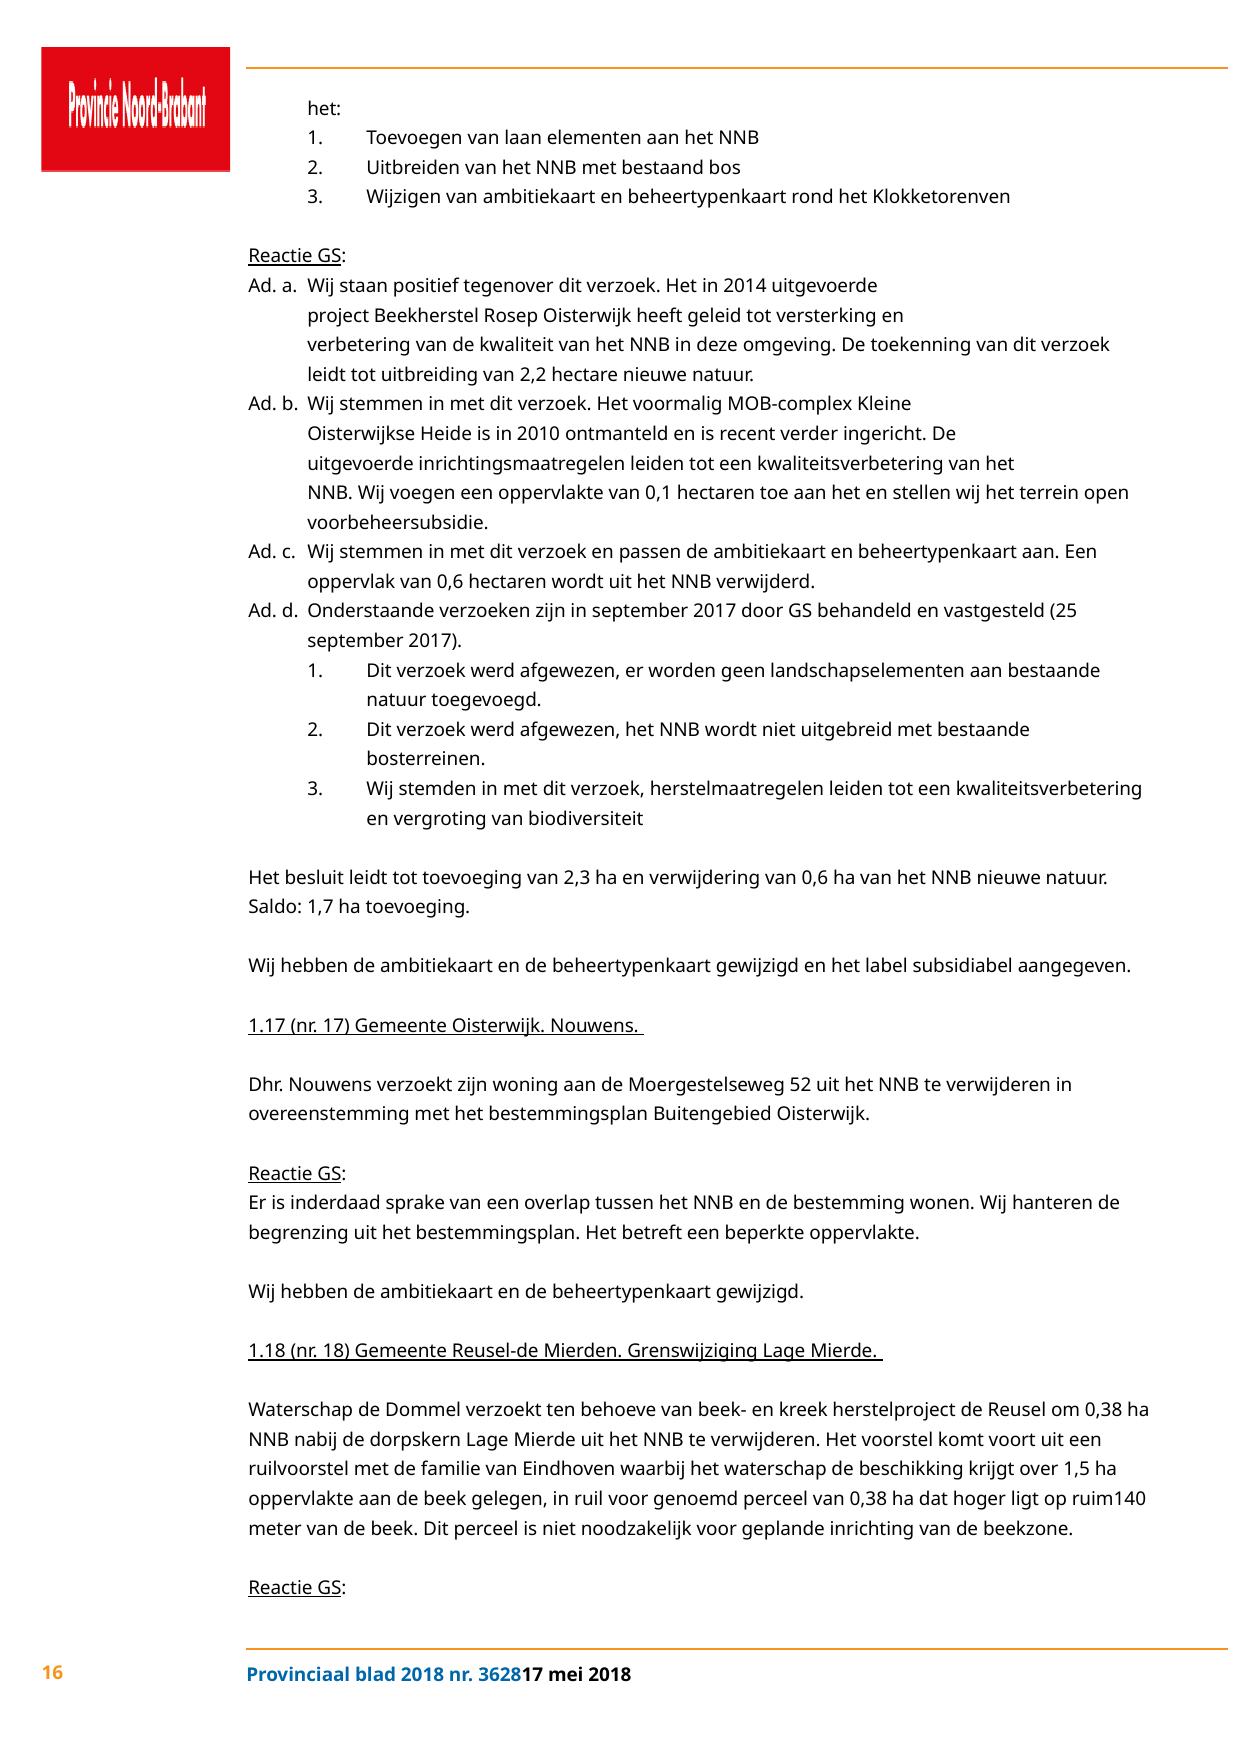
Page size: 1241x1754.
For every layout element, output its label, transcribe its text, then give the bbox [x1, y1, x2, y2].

text Het besluit leidt tot toevoeging van 2,3 ha en verwijdering van 0,6 ha van het NNB nieuwe natuur. Saldo: 1,7 ha toevoeging. [248, 864, 1152, 919]
list Wij stemden in met dit verzoek, herstelmaatregelen leiden tot een kwaliteitsverbetering en vergroting van biodiversiteit [307, 775, 1152, 831]
text Er is inderdaad sprake van een overlap tussen het NNB en de bestemming wonen. Wij hanteren de begrenzing uit het bestemmingsplan. Het betreft een beperkte oppervlakte. [248, 1189, 1152, 1245]
text Dhr. Nouwens verzoekt zijn woning aan de Moergestelseweg 52 uit het NNB te verwijderen in overeenstemming met het bestemmingsplan Buitengebied Oisterwijk. [248, 1071, 1152, 1126]
list Wij staan positief tegenover dit verzoek. Het in 2014 uitgevoerde [248, 272, 1152, 298]
list Dit verzoek werd afgewezen, er worden geen landschapselementen aan bestaande natuur toegevoegd. [307, 657, 1152, 712]
list NNB. Wij voegen een oppervlakte van 0,1 hectaren toe aan het en stellen wij het terrein open voorbeheersubsidie. [248, 479, 1152, 535]
list Wij stemmen in met dit verzoek. Het voormalig MOB-complex Kleine [248, 391, 1152, 416]
text 1.17 (nr. 17) Gemeente Oisterwijk. Nouwens. [248, 1012, 1152, 1038]
list project Beekherstel Rosep Oisterwijk heeft geleid tot versterking en [248, 302, 1152, 328]
list verbetering van de kwaliteit van het NNB in deze omgeving. De toekenning van dit verzoek leidt tot uitbreiding van 2,2 hectare nieuwe natuur. [248, 331, 1152, 387]
text Reactie GS: [248, 243, 1152, 268]
list Toevoegen van laan elementen aan het NNB [307, 124, 1152, 150]
list Oisterwijkse Heide is in 2010 ontmanteld en is recent verder ingericht. De [248, 420, 1152, 446]
list Dit verzoek werd afgewezen, het NNB wordt niet uitgebreid met bestaande bosterreinen. [307, 716, 1152, 771]
list Wij stemmen in met dit verzoek en passen de ambitiekaart en beheertypenkaart aan. Een oppervlak van 0,6 hectaren wordt uit het NNB verwijderd. [248, 538, 1152, 594]
text 1.18 (nr. 18) Gemeente Reusel-de Mierden. Grenswijziging Lage Mierde. [248, 1337, 1152, 1363]
text Wij hebben de ambitiekaart en de beheertypenkaart gewijzigd en het label subsidiabel aangegeven. [248, 953, 1152, 978]
list Onderstaande verzoeken zijn in september 2017 door GS behandeld en vastgesteld (25 september 2017). [248, 598, 1152, 653]
list het: [248, 95, 1152, 121]
list uitgevoerde inrichtingsmaatregelen leiden tot een kwaliteitsverbetering van het [248, 450, 1152, 476]
text Wij hebben de ambitiekaart en de beheertypenkaart gewijzigd. [248, 1278, 1152, 1304]
text Waterschap de Dommel verzoekt ten behoeve van beek- en kreek herstelproject de Reusel om 0,38 ha NNB nabij de dorpskern Lage Mierde uit het NNB te verwijderen. Het voorstel komt voort uit een ruilvoorstel met de familie van Eindhoven waarbij het waterschap de beschikking krijgt over 1,5 ha oppervlakte aan de beek gelegen, in ruil voor genoemd perceel van 0,38 ha dat hoger ligt op ruim140 meter van de beek. Dit perceel is niet noodzakelijk voor geplande inrichting van de beekzone. [248, 1396, 1152, 1541]
picture [41, 47, 231, 172]
text Reactie GS: [248, 1574, 1152, 1600]
text Reactie GS: [248, 1160, 1152, 1186]
list Wijzigen van ambitiekaart en beheertypenkaart rond het Klokketorenven [307, 183, 1152, 209]
list Uitbreiden van het NNB met bestaand bos [307, 154, 1152, 180]
